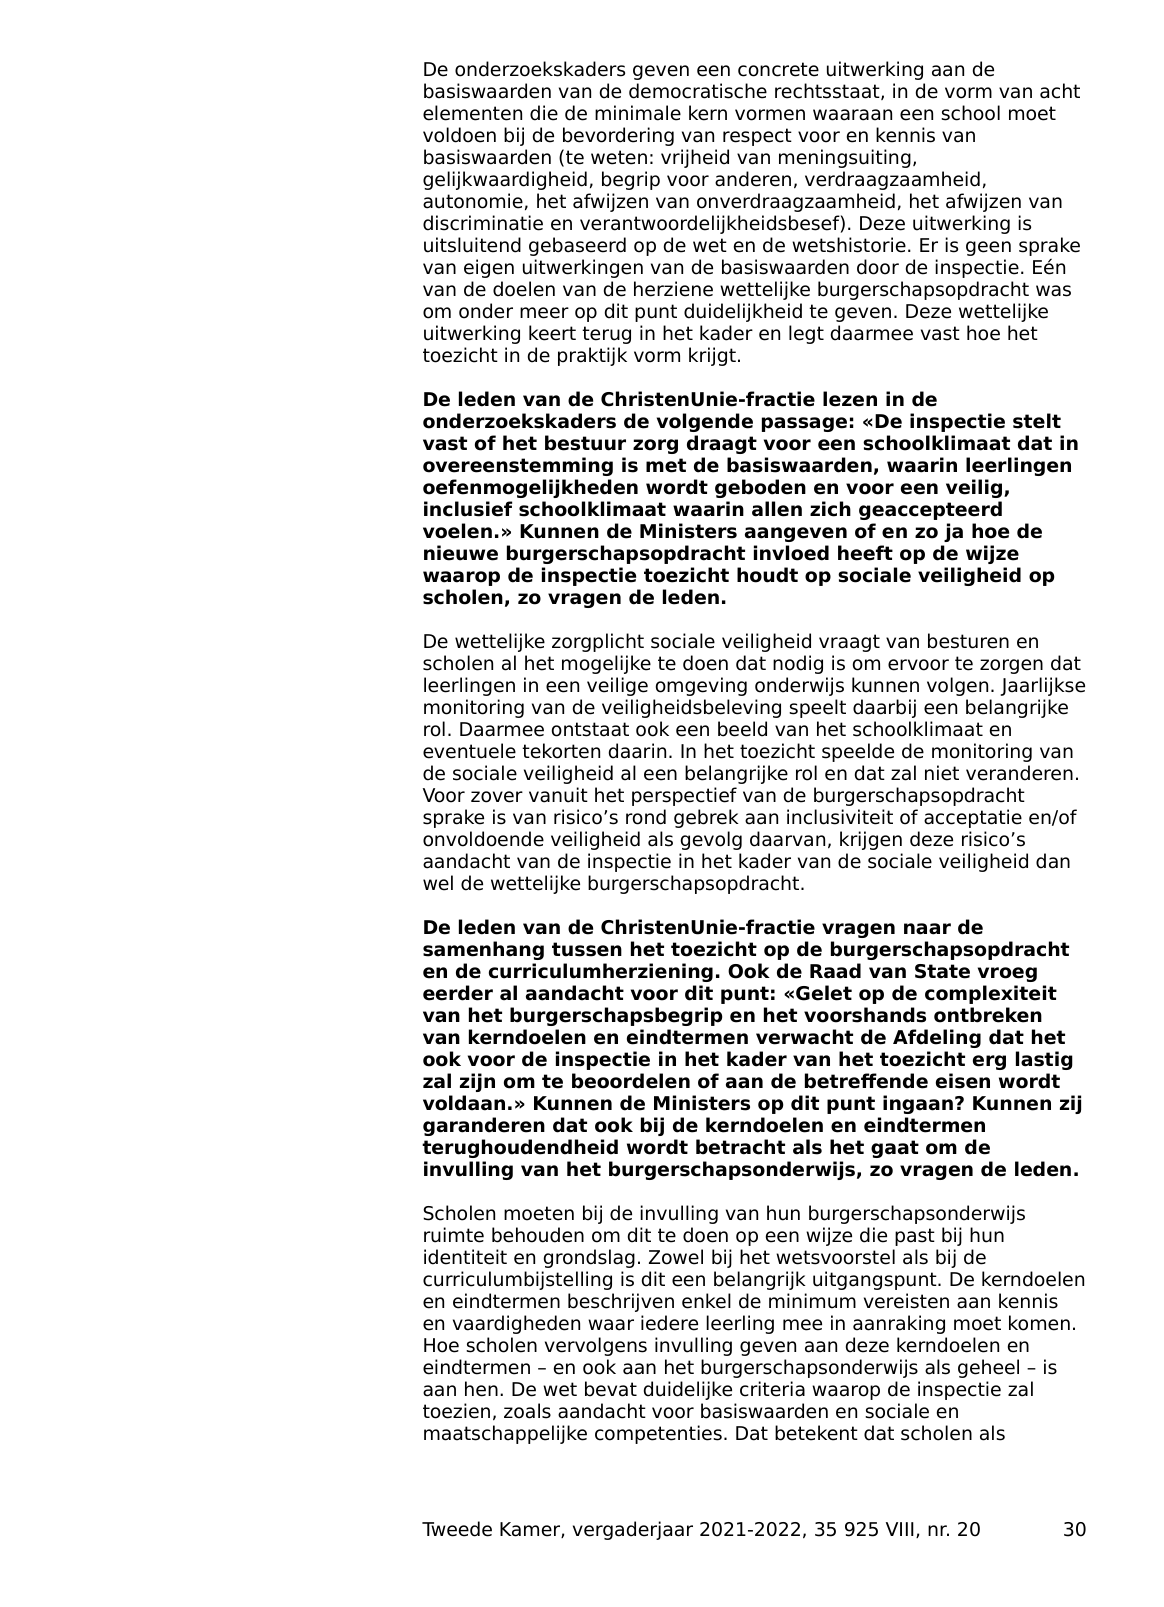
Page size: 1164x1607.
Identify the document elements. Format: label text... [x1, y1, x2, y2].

text Scholen moeten bij de invulling van hun burgerschapsonderwijs ruimte behouden om dit te doen op een wijze die past bij hun identiteit en grondslag. Zowel bij het wetsvoorstel als bij de curriculumbijstelling is dit een belangrijk uitgangspunt. De kerndoelen en eindtermen beschrijven enkel de minimum vereisten aan kennis en vaardigheden waar iedere leerling mee in aanraking moet komen. Hoe scholen vervolgens invulling geven aan deze kerndoelen en eindtermen – en ook aan het burgerschapsonderwijs als geheel – is aan hen. De wet bevat duidelijke criteria waarop de inspectie zal toezien, zoals aandacht voor basiswaarden en sociale en maatschappelijke competenties. Dat betekent dat scholen als [422, 1203, 1087, 1444]
text De leden van de ChristenUnie-fractie lezen in de onderzoekskaders de volgende passage: «De inspectie stelt vast of het bestuur zorg draagt voor een schoolklimaat dat in overeenstemming is met de basiswaarden, waarin leerlingen oefenmogelijkheden wordt geboden en voor een veilig, inclusief schoolklimaat waarin allen zich geaccepteerd voelen.» Kunnen de Ministers aangeven of en zo ja hoe de nieuwe burgerschapsopdracht invloed heeft op de wijze waarop de inspectie toezicht houdt op sociale veiligheid op scholen, zo vragen de leden. [422, 389, 1087, 609]
text De leden van de ChristenUnie-fractie vragen naar de samenhang tussen het toezicht op de burgerschapsopdracht en de curriculumherziening. Ook de Raad van State vroeg eerder al aandacht voor dit punt: «Gelet op de complexiteit van het burgerschapsbegrip en het voorshands ontbreken van kerndoelen en eindtermen verwacht de Afdeling dat het ook voor de inspectie in het kader van het toezicht erg lastig zal zijn om te beoordelen of aan de betreffende eisen wordt voldaan.» Kunnen de Ministers op dit punt ingaan? Kunnen zij garanderen dat ook bij de kerndoelen en eindtermen terughoudendheid wordt betracht als het gaat om de invulling van het burgerschapsonderwijs, zo vragen de leden. [422, 917, 1087, 1181]
text De onderzoekskaders geven een concrete uitwerking aan de basiswaarden van de democratische rechtsstaat, in de vorm van acht elementen die de minimale kern vormen waaraan een school moet voldoen bij de bevordering van respect voor en kennis van basiswaarden (te weten: vrijheid van meningsuiting, gelijkwaardigheid, begrip voor anderen, verdraagzaamheid, autonomie, het afwijzen van onverdraagzaamheid, het afwijzen van discriminatie en verantwoordelijkheidsbesef). Deze uitwerking is uitsluitend gebaseerd op de wet en de wetshistorie. Er is geen sprake van eigen uitwerkingen van de basiswaarden door de inspectie. Eén van de doelen van de herziene wettelijke burgerschapsopdracht was om onder meer op dit punt duidelijkheid te geven. Deze wettelijke uitwerking keert terug in het kader en legt daarmee vast hoe het toezicht in de praktijk vorm krijgt. [422, 59, 1087, 367]
text De wettelijke zorgplicht sociale veiligheid vraagt van besturen en scholen al het mogelijke te doen dat nodig is om ervoor te zorgen dat leerlingen in een veilige omgeving onderwijs kunnen volgen. Jaarlijkse monitoring van de veiligheidsbeleving speelt daarbij een belangrijke rol. Daarmee ontstaat ook een beeld van het schoolklimaat en eventuele tekorten daarin. In het toezicht speelde de monitoring van de sociale veiligheid al een belangrijke rol en dat zal niet veranderen. Voor zover vanuit het perspectief van de burgerschapsopdracht sprake is van risico’s rond gebrek aan inclusiviteit of acceptatie en/of onvoldoende veiligheid als gevolg daarvan, krijgen deze risico’s aandacht van de inspectie in het kader van de sociale veiligheid dan wel de wettelijke burgerschapsopdracht. [422, 631, 1087, 895]
